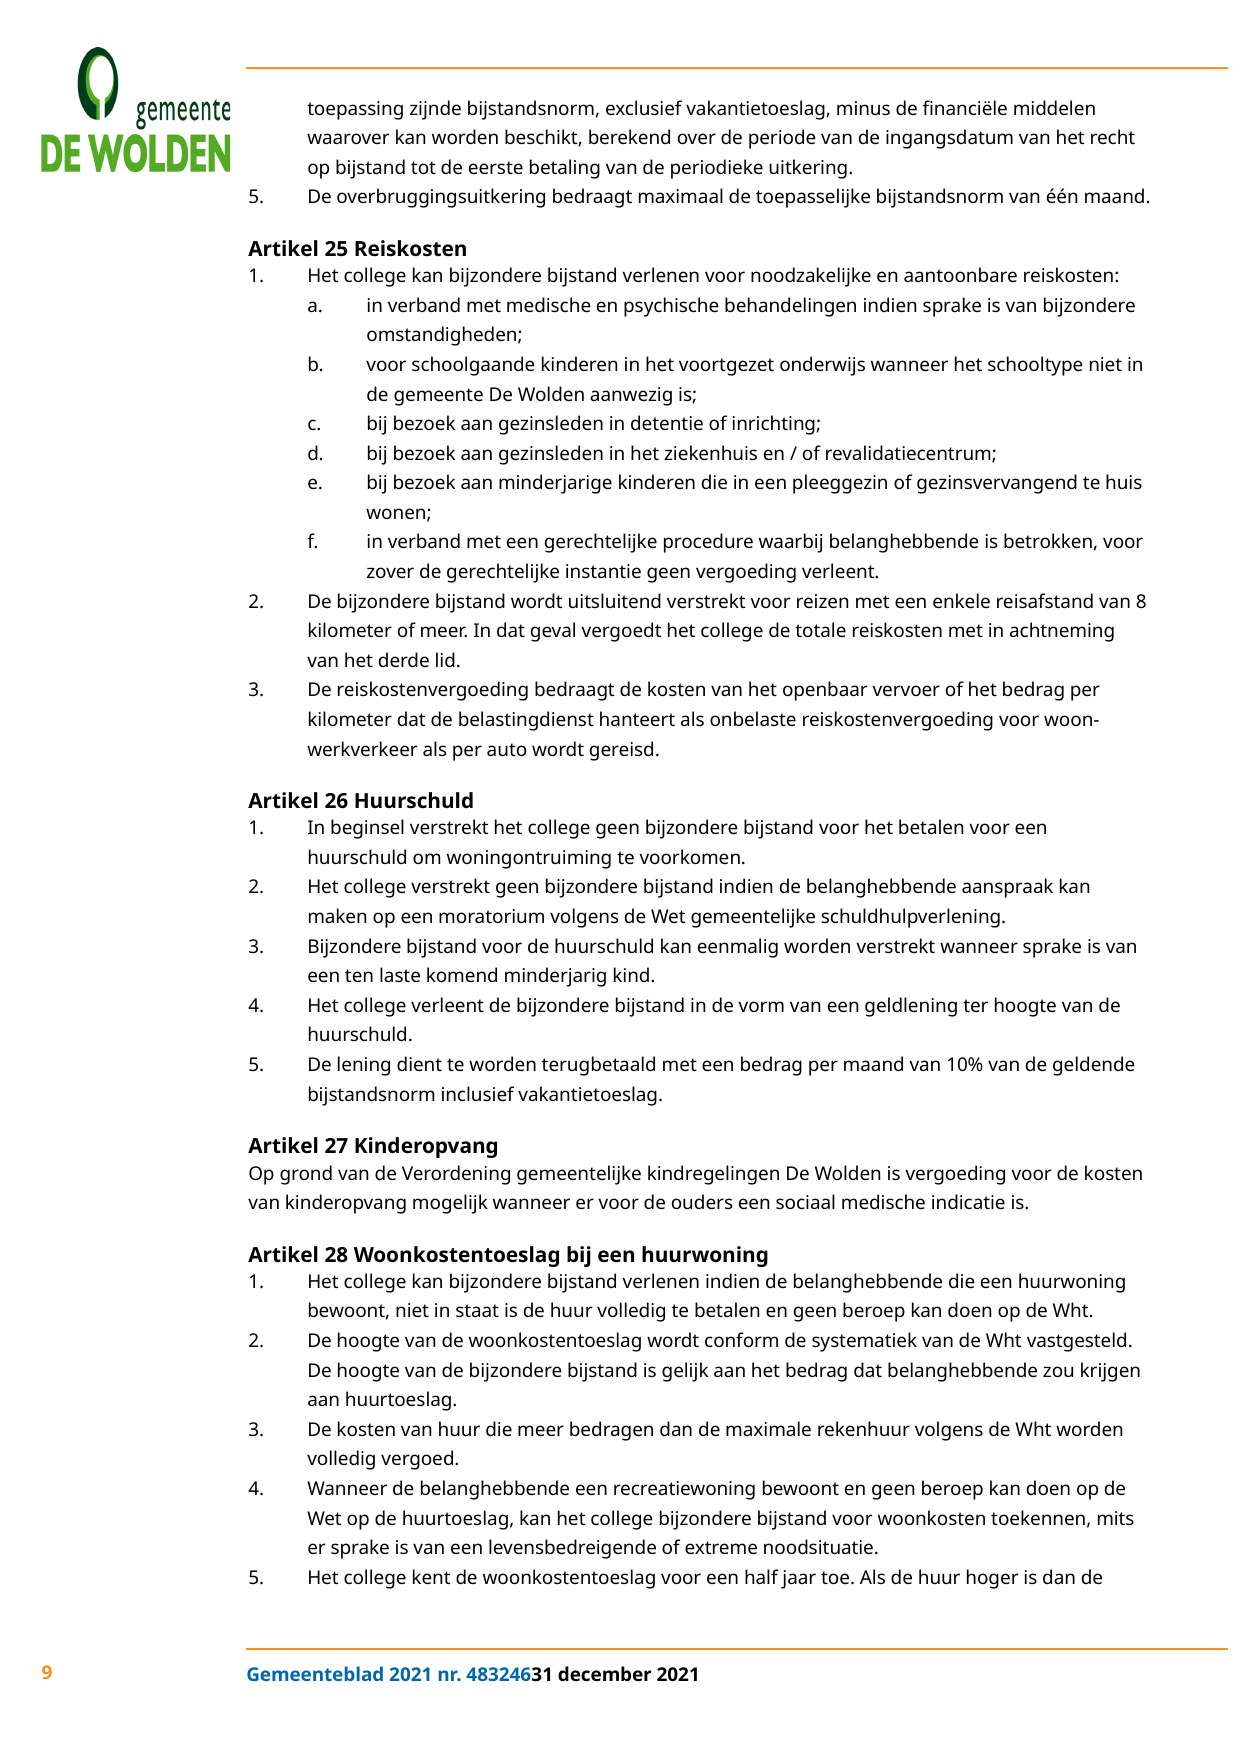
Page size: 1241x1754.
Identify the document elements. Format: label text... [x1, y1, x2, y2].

text Artikel 26 Huurschuld [248, 786, 1152, 814]
list voor schoolgaande kinderen in het voortgezet onderwijs wanneer het schooltype niet in de gemeente De Wolden aanwezig is; [307, 351, 1152, 406]
list Bijzondere bijstand voor de huurschuld kan eenmalig worden verstrekt wanneer sprake is van een ten laste komend minderjarig kind. [248, 933, 1152, 988]
list Wanneer de belanghebbende een recreatiewoning bewoont en geen beroep kan doen op de Wet op de huurtoeslag, kan het college bijzondere bijstand voor woonkosten toekennen, mits er sprake is van een levensbedreigende of extreme noodsituatie. [248, 1475, 1152, 1560]
list Het college kent de woonkostentoeslag voor een half jaar toe. Als de huur hoger is dan de [248, 1564, 1152, 1590]
list De bijzondere bijstand wordt uitsluitend verstrekt voor reizen met een enkele reisafstand van 8 kilometer of meer. In dat geval vergoedt het college de totale reiskosten met in achtneming van het derde lid. [248, 588, 1152, 673]
list in verband met een gerechtelijke procedure waarbij belanghebbende is betrokken, voor zover de gerechtelijke instantie geen vergoeding verleent. [307, 529, 1152, 584]
list Het college kan bijzondere bijstand verlenen indien de belanghebbende die een huurwoning bewoont, niet in staat is de huur volledig te betalen en geen beroep kan doen op de Wht. [248, 1268, 1152, 1323]
text Artikel 28 Woonkostentoeslag bij een huurwoning [248, 1240, 1152, 1268]
picture [41, 47, 231, 172]
list In beginsel verstrekt het college geen bijzondere bijstand voor het betalen voor een huurschuld om woningontruiming te voorkomen. [248, 814, 1152, 870]
list Het college verstrekt geen bijzondere bijstand indien de belanghebbende aanspraak kan maken op een moratorium volgens de Wet gemeentelijke schuldhulpverlening. [248, 874, 1152, 929]
list De kosten van huur die meer bedragen dan de maximale rekenhuur volgens de Wht worden volledig vergoed. [248, 1416, 1152, 1471]
list De overbruggingsuitkering bedraagt maximaal de toepasselijke bijstandsnorm van één maand. [248, 183, 1152, 209]
list Het college kan bijzondere bijstand verlenen voor noodzakelijke en aantoonbare reiskosten: [248, 262, 1152, 288]
list bij bezoek aan gezinsleden in het ziekenhuis en / of revalidatiecentrum; [307, 440, 1152, 466]
list bij bezoek aan gezinsleden in detentie of inrichting; [307, 410, 1152, 436]
text Artikel 27 Kinderopvang [248, 1131, 1152, 1160]
text Op grond van de Verordening gemeentelijke kindregelingen De Wolden is vergoeding voor de kosten van kinderopvang mogelijk wanneer er voor de ouders een sociaal medische indicatie is. [248, 1160, 1152, 1215]
list toepassing zijnde bijstandsnorm, exclusief vakantietoeslag, minus de financiële middelen waarover kan worden beschikt, berekend over de periode van de ingangsdatum van het recht op bijstand tot de eerste betaling van de periodieke uitkering. [248, 95, 1152, 180]
list Het college verleent de bijzondere bijstand in de vorm van een geldlening ter hoogte van de huurschuld. [248, 992, 1152, 1047]
text Artikel 25 Reiskosten [248, 234, 1152, 262]
list De reiskostenvergoeding bedraagt de kosten van het openbaar vervoer of het bedrag per kilometer dat de belastingdienst hanteert als onbelaste reiskostenvergoeding voor woon-werkverkeer als per auto wordt gereisd. [248, 677, 1152, 761]
list De lening dient te worden terugbetaald met een bedrag per maand van 10% van de geldende bijstandsnorm inclusief vakantietoeslag. [248, 1051, 1152, 1107]
list bij bezoek aan minderjarige kinderen die in een pleeggezin of gezinsvervangend te huis wonen; [307, 469, 1152, 525]
list De hoogte van de woonkostentoeslag wordt conform de systematiek van de Wht vastgesteld. De hoogte van de bijzondere bijstand is gelijk aan het bedrag dat belanghebbende zou krijgen aan huurtoeslag. [248, 1327, 1152, 1412]
list in verband met medische en psychische behandelingen indien sprake is van bijzondere omstandigheden; [307, 292, 1152, 347]
